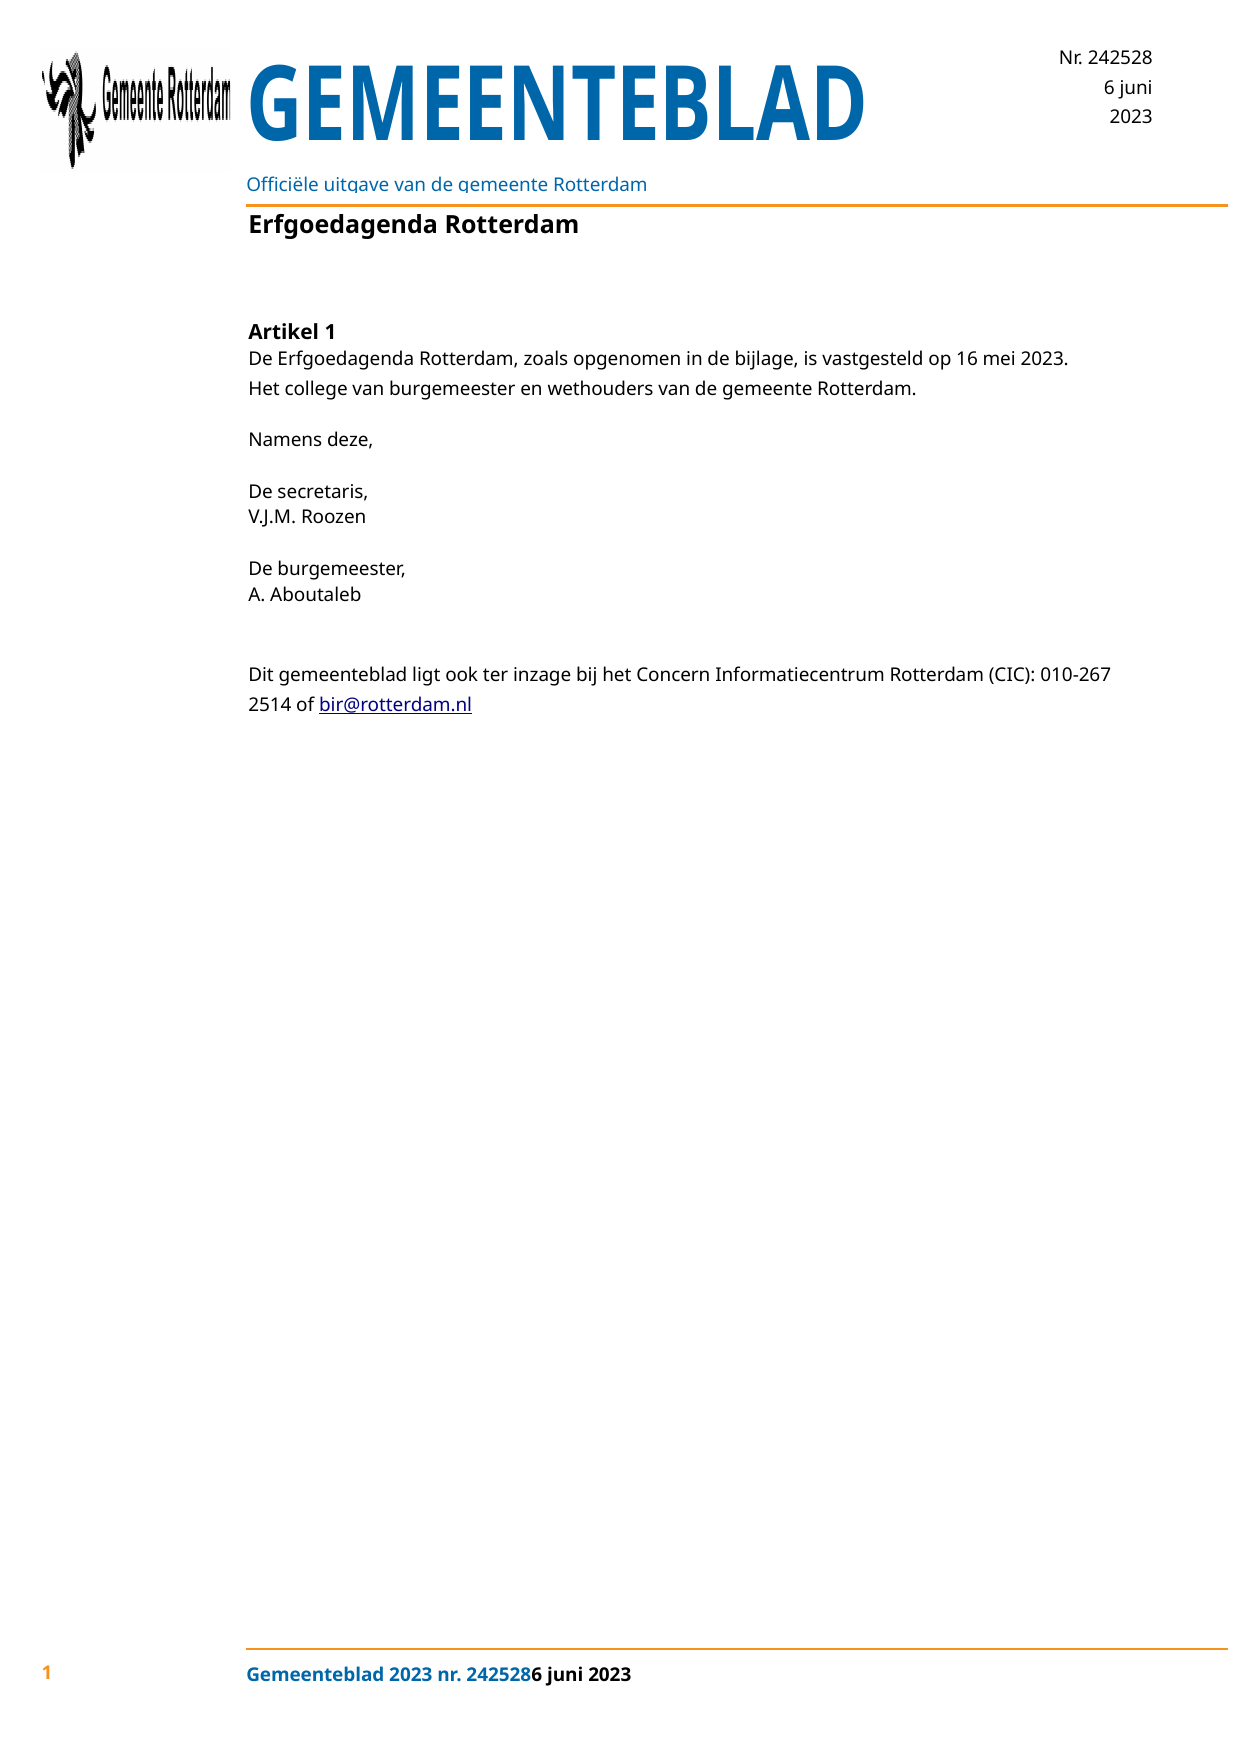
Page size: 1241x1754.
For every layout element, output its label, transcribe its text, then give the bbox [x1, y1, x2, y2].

text A. Aboutaleb [248, 581, 1152, 606]
text De secretaris, [248, 478, 1152, 503]
text Het college van burgemeester en wethouders van de gemeente Rotterdam. [248, 375, 1152, 401]
text Dit gemeenteblad ligt ook ter inzage bij het Concern Informatiecentrum Rotterdam (CIC): 010-267 2514 of bir@rotterdam.nl [248, 661, 1152, 717]
text De burgemeester, [248, 555, 1152, 581]
text De Erfgoedagenda Rotterdam, zoals opgenomen in de bijlage, is vastgesteld op 16 mei 2023. [248, 345, 1152, 371]
text Erfgoedagenda Rotterdam [248, 207, 1152, 241]
text Namens deze, [248, 426, 1152, 452]
picture [41, 47, 231, 172]
text V.J.M. Roozen [248, 503, 1152, 529]
text Artikel 1 [248, 317, 1152, 345]
